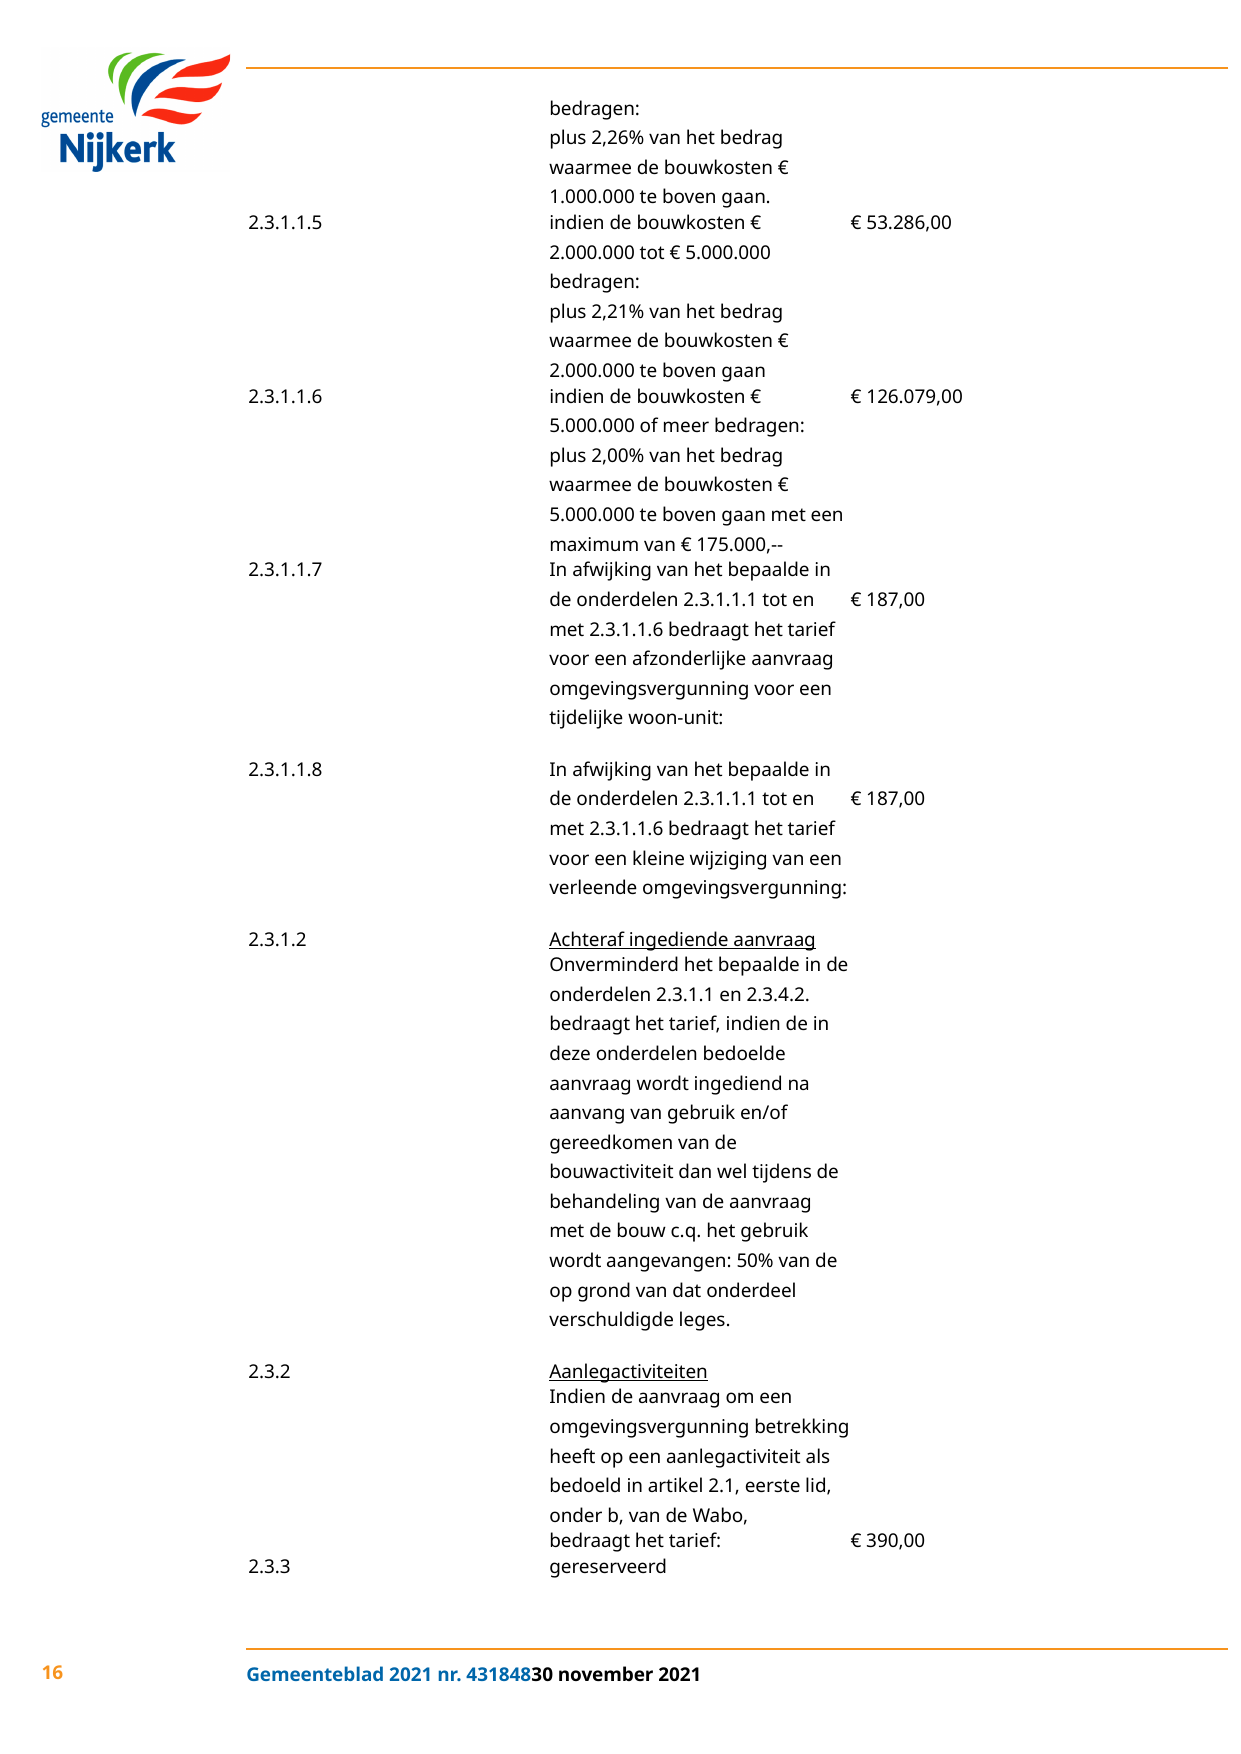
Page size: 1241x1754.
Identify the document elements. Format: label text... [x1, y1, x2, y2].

table_cell [248, 730, 549, 756]
table_cell [248, 900, 549, 926]
table_cell gereserveerd [549, 1554, 850, 1579]
table_cell 2.3.1.2 [248, 926, 549, 951]
table_cell bedraagt het tarief: [549, 1528, 850, 1553]
table_cell [850, 900, 1152, 926]
table_cell indien de bouwkosten € 2.000.000 tot € 5.000.000 bedragen: plus 2,21% van het bedrag waarmee de bouwkosten € 2.000.000 te boven gaan [549, 209, 850, 383]
table_cell [549, 730, 850, 756]
table_cell € 187,00 [850, 557, 1152, 730]
table_cell [850, 926, 1152, 951]
table_cell [549, 900, 850, 926]
table_cell [248, 951, 549, 1332]
table_cell In afwijking van het bepaalde in de onderdelen 2.3.1.1.1 tot en met 2.3.1.1.6 bedraagt het tarief voor een afzonderlijke aanvraag omgevingsvergunning voor een tijdelijke woon-unit: [549, 557, 850, 730]
table_cell Aanlegactiviteiten [549, 1358, 850, 1384]
picture [41, 47, 231, 172]
table_cell Indien de aanvraag om een omgevingsvergunning betrekking heeft op een aanlegactiviteit als bedoeld in artikel 2.1, eerste lid, onder b, van de Wabo, [549, 1384, 850, 1528]
table_cell Achteraf ingediende aanvraag [549, 926, 850, 951]
table_cell € 126.079,00 [850, 383, 1152, 557]
table_cell € 53.286,00 [850, 209, 1152, 383]
table_cell indien de bouwkosten € 5.000.000 of meer bedragen: plus 2,00% van het bedrag waarmee de bouwkosten € 5.000.000 te boven gaan met een maximum van € 175.000,-- [549, 383, 850, 557]
table_cell 2.3.1.1.5 [248, 209, 549, 383]
table_cell In afwijking van het bepaalde in de onderdelen 2.3.1.1.1 tot en met 2.3.1.1.6 bedraagt het tarief voor een kleine wijziging van een verleende omgevingsvergunning: [549, 756, 850, 900]
table_cell € 187,00 [850, 756, 1152, 900]
table_cell [549, 1332, 850, 1358]
table_cell [248, 1332, 549, 1358]
table_cell [248, 1384, 549, 1528]
table_cell [850, 1579, 1152, 1605]
table_cell [549, 1579, 850, 1605]
table_cell € 390,00 [850, 1528, 1152, 1553]
table_cell [850, 1332, 1152, 1358]
table_cell 2.3.3 [248, 1554, 549, 1579]
table_cell [850, 1554, 1152, 1579]
table_cell [248, 1579, 549, 1605]
table_cell [850, 951, 1152, 1332]
table_cell [248, 1528, 549, 1553]
table_cell 2.3.2 [248, 1358, 549, 1384]
table_cell 2.3.1.1.6 [248, 383, 549, 557]
table_cell [850, 1358, 1152, 1384]
table_cell 2.3.1.1.7 [248, 557, 549, 730]
table_cell bedragen: plus 2,26% van het bedrag waarmee de bouwkosten € 1.000.000 te boven gaan. [549, 95, 850, 209]
table_cell [850, 1384, 1152, 1528]
table_cell [248, 95, 549, 209]
table_cell [850, 95, 1152, 209]
table_cell 2.3.1.1.8 [248, 756, 549, 900]
table_cell Onverminderd het bepaalde in de onderdelen 2.3.1.1 en 2.3.4.2. bedraagt het tarief, indien de in deze onderdelen bedoelde aanvraag wordt ingediend na aanvang van gebruik en/of gereedkomen van de bouwactiviteit dan wel tijdens de behandeling van de aanvraag met de bouw c.q. het gebruik wordt aangevangen: 50% van de op grond van dat onderdeel verschuldigde leges. [549, 951, 850, 1332]
table_cell [850, 730, 1152, 756]
